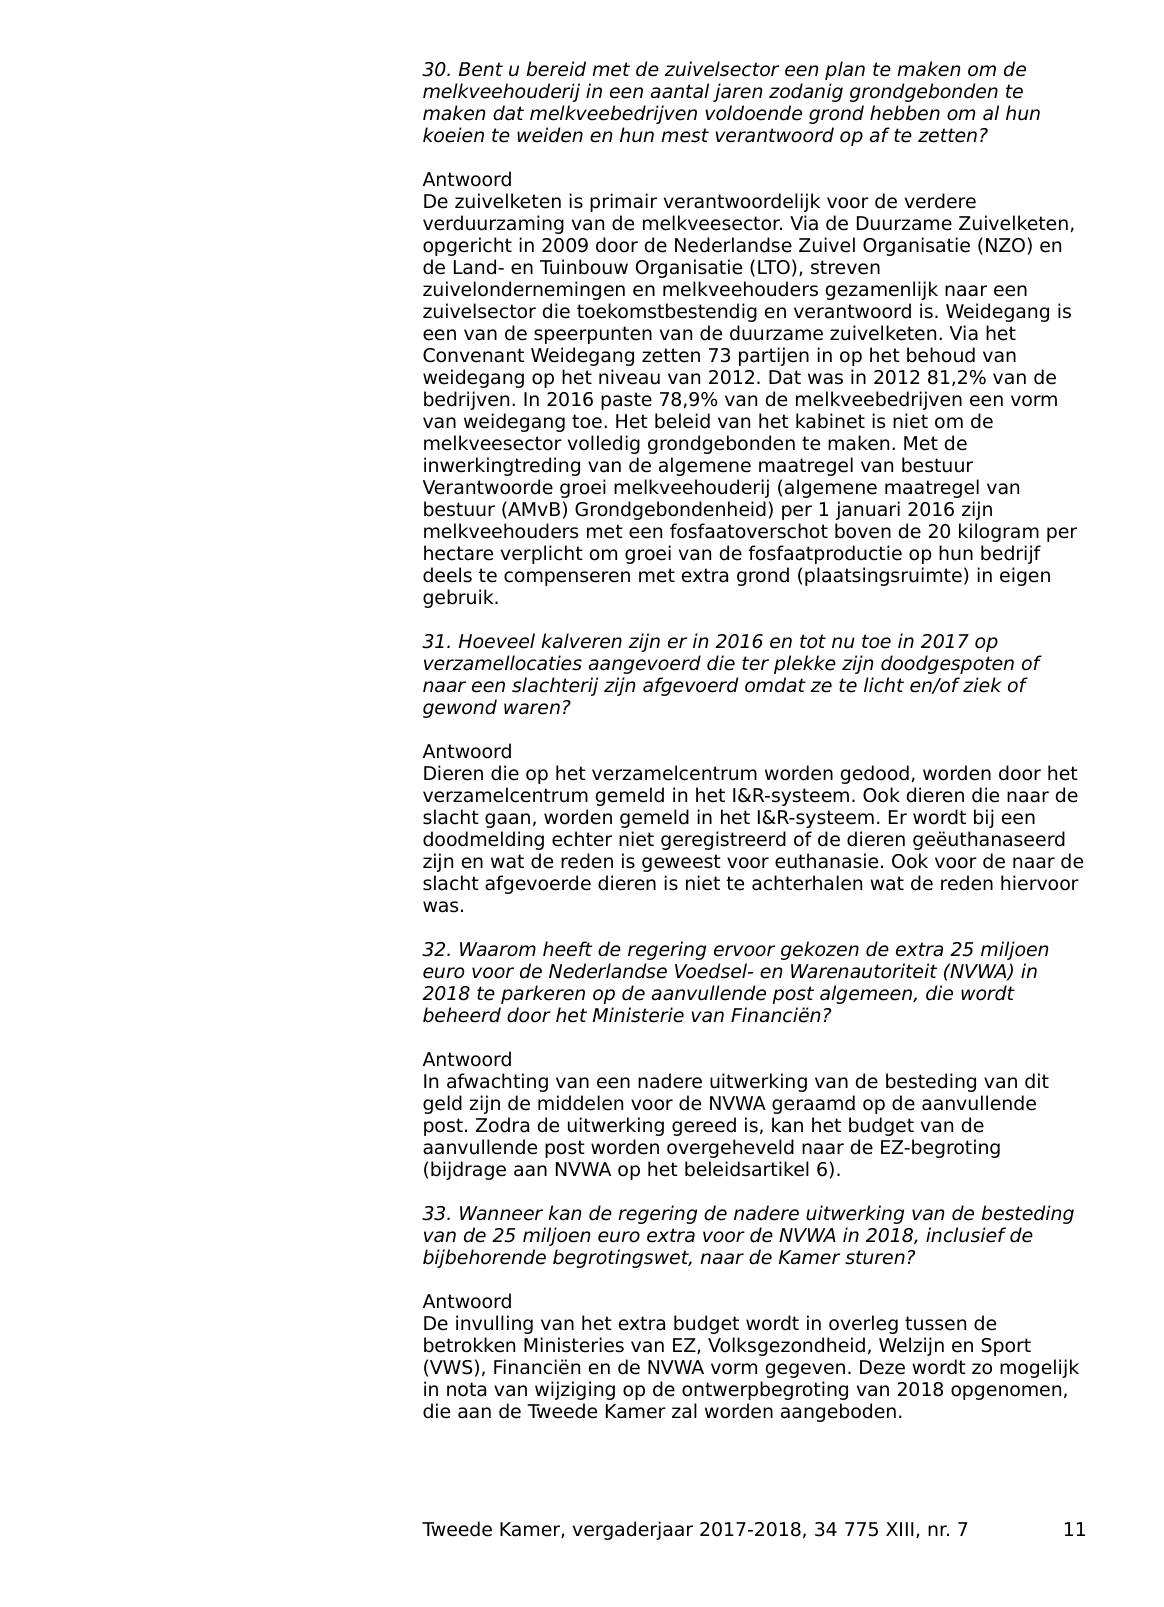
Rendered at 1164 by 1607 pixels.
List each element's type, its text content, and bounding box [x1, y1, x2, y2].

text 33. Wanneer kan de regering de nadere uitwerking van de besteding van de 25 miljoen euro extra voor de NVWA in 2018, inclusief de bijbehorende begrotingswet, naar de Kamer sturen? [422, 1203, 1087, 1269]
text 31. Hoeveel kalveren zijn er in 2016 en tot nu toe in 2017 op verzamellocaties aangevoerd die ter plekke zijn doodgespoten of naar een slachterij zijn afgevoerd omdat ze te licht en/of ziek of gewond waren? [422, 631, 1087, 719]
text Antwoord [422, 1291, 1087, 1313]
text 32. Waarom heeft de regering ervoor gekozen de extra 25 miljoen euro voor de Nederlandse Voedsel- en Warenautoriteit (NVWA) in 2018 te parkeren op de aanvullende post algemeen, die wordt beheerd door het Ministerie van Financiën? [422, 939, 1087, 1027]
text Antwoord [422, 169, 1087, 191]
text Antwoord [422, 1049, 1087, 1071]
text De invulling van het extra budget wordt in overleg tussen de betrokken Ministeries van EZ, Volksgezondheid, Welzijn en Sport (VWS), Financiën en de NVWA vorm gegeven. Deze wordt zo mogelijk in nota van wijziging op de ontwerpbegroting van 2018 opgenomen, die aan de Tweede Kamer zal worden aangeboden. [422, 1313, 1087, 1423]
text Antwoord [422, 741, 1087, 763]
text Dieren die op het verzamelcentrum worden gedood, worden door het verzamelcentrum gemeld in het I&R-systeem. Ook dieren die naar de slacht gaan, worden gemeld in het I&R-systeem. Er wordt bij een doodmelding echter niet geregistreerd of de dieren geëuthanaseerd zijn en wat de reden is geweest voor euthanasie. Ook voor de naar de slacht afgevoerde dieren is niet te achterhalen wat de reden hiervoor was. [422, 763, 1087, 917]
text In afwachting van een nadere uitwerking van de besteding van dit geld zijn de middelen voor de NVWA geraamd op de aanvullende post. Zodra de uitwerking gereed is, kan het budget van de aanvullende post worden overgeheveld naar de EZ-begroting (bijdrage aan NVWA op het beleidsartikel 6). [422, 1071, 1087, 1181]
text De zuivelketen is primair verantwoordelijk voor de verdere verduurzaming van de melkveesector. Via de Duurzame Zuivelketen, opgericht in 2009 door de Nederlandse Zuivel Organisatie (NZO) en de Land- en Tuinbouw Organisatie (LTO), streven zuivelondernemingen en melkveehouders gezamenlijk naar een zuivelsector die toekomstbestendig en verantwoord is. Weidegang is een van de speerpunten van de duurzame zuivelketen. Via het Convenant Weidegang zetten 73 partijen in op het behoud van weidegang op het niveau van 2012. Dat was in 2012 81,2% van de bedrijven. In 2016 paste 78,9% van de melkveebedrijven een vorm van weidegang toe. Het beleid van het kabinet is niet om de melkveesector volledig grondgebonden te maken. Met de inwerkingtreding van de algemene maatregel van bestuur Verantwoorde groei melkveehouderij (algemene maatregel van bestuur (AMvB) Grondgebondenheid) per 1 januari 2016 zijn melkveehouders met een fosfaatoverschot boven de 20 kilogram per hectare verplicht om groei van de fosfaatproductie op hun bedrijf deels te compenseren met extra grond (plaatsingsruimte) in eigen gebruik. [422, 191, 1087, 609]
text 30. Bent u bereid met de zuivelsector een plan te maken om de melkveehouderij in een aantal jaren zodanig grondgebonden te maken dat melkveebedrijven voldoende grond hebben om al hun koeien te weiden en hun mest verantwoord op af te zetten? [422, 59, 1087, 147]
